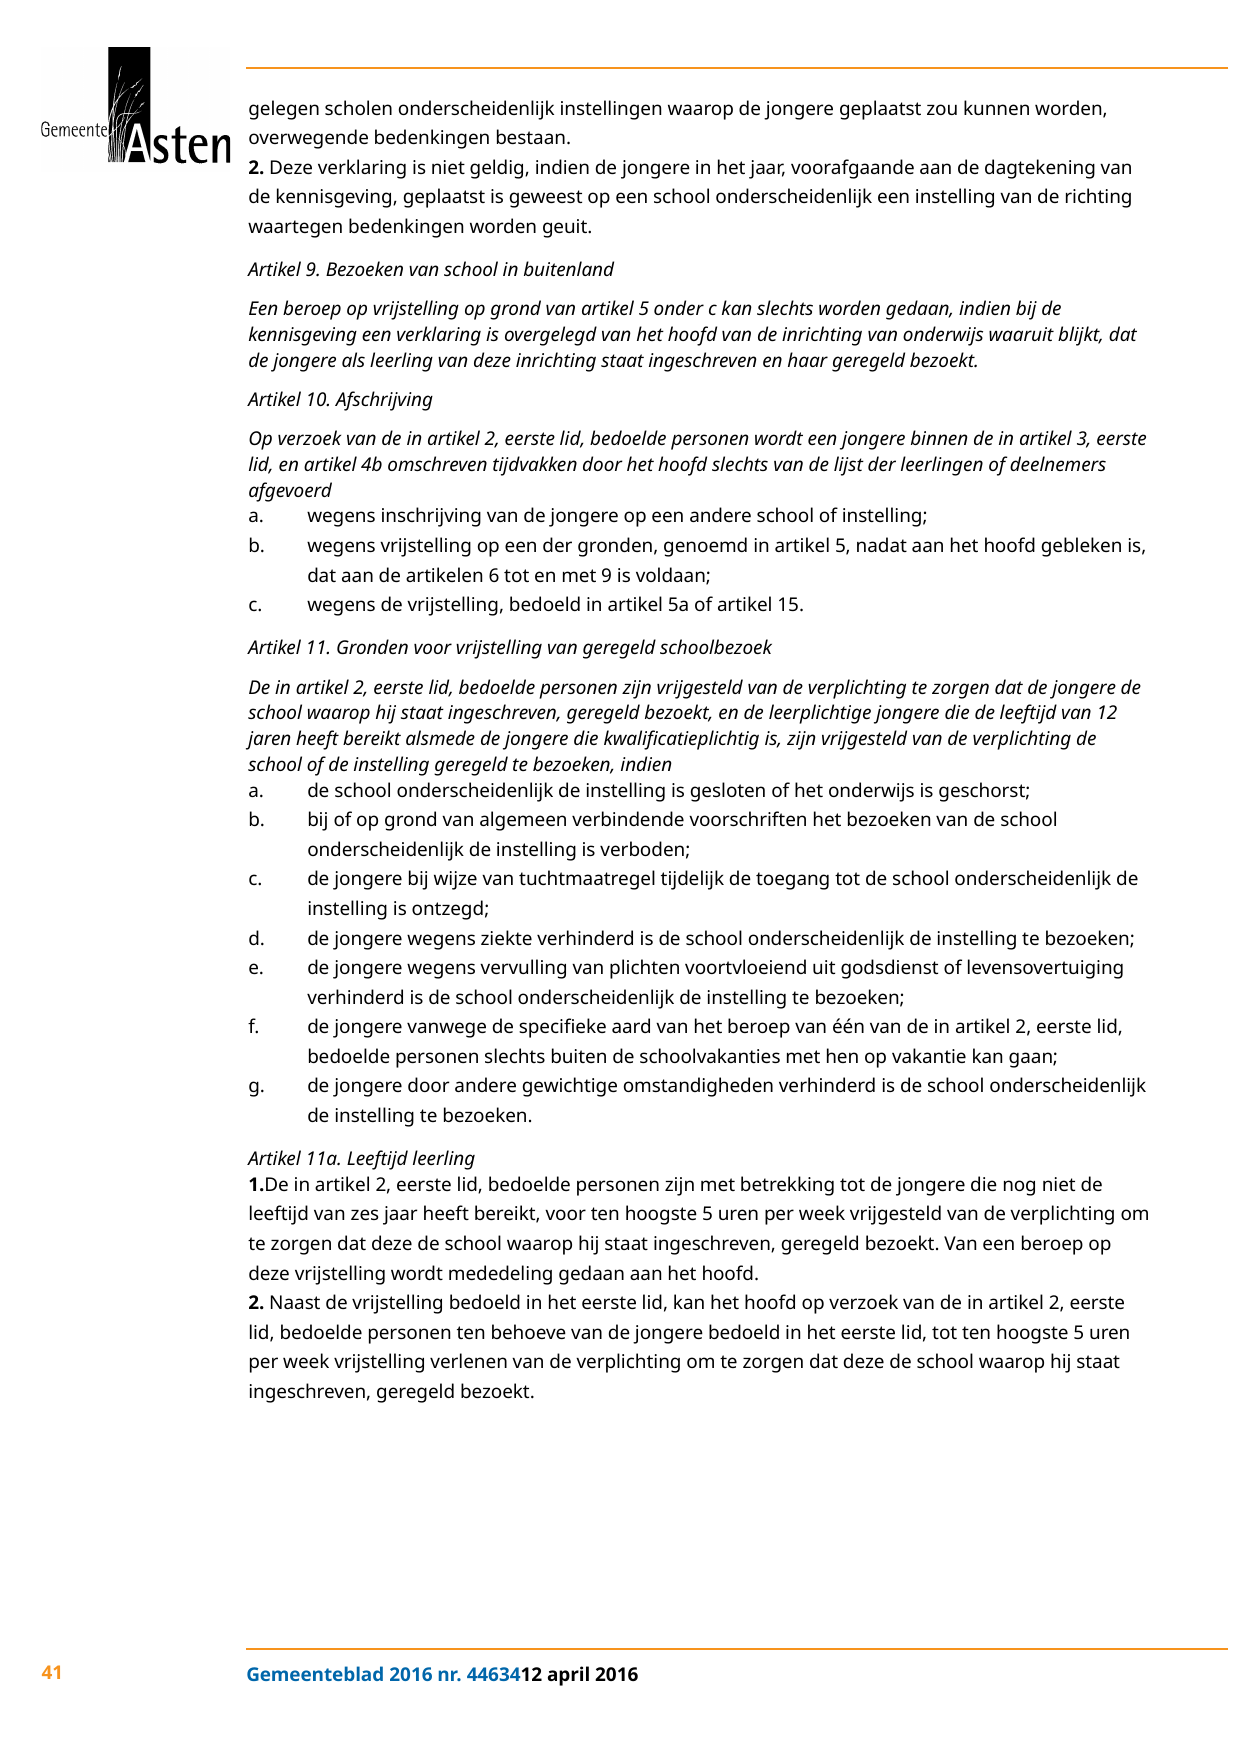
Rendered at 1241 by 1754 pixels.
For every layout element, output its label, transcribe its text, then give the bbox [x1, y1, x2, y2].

list de jongere wegens ziekte verhinderd is de school onderscheidenlijk de instelling te bezoeken; [248, 925, 1152, 950]
text 2. Deze verklaring is niet geldig, indien de jongere in het jaar, voorafgaande aan de dagtekening van de kennisgeving, geplaatst is geweest op een school onderscheidenlijk een instelling van de richting waartegen bedenkingen worden geuit. [248, 154, 1152, 239]
list de jongere bij wijze van tuchtmaatregel tijdelijk de toegang tot de school onderscheidenlijk de instelling is ontzegd; [248, 866, 1152, 921]
text 1.De in artikel 2, eerste lid, bedoelde personen zijn met betrekking tot de jongere die nog niet de leeftijd van zes jaar heeft bereikt, voor ten hoogste 5 uren per week vrijgesteld van de verplichting om te zorgen dat deze de school waarop hij staat ingeschreven, geregeld bezoekt. Van een beroep op deze vrijstelling wordt mededeling gedaan aan het hoofd. [248, 1171, 1152, 1286]
list de jongere vanwege de specifieke aard van het beroep van één van de in artikel 2, eerste lid, bedoelde personen slechts buiten de schoolvakanties met hen op vakantie kan gaan; [248, 1013, 1152, 1069]
list de school onderscheidenlijk de instelling is gesloten of het onderwijs is geschorst; [248, 777, 1152, 802]
picture [41, 47, 231, 172]
text Artikel 11a. Leeftijd leerling [248, 1145, 1152, 1171]
text Op verzoek van de in artikel 2, eerste lid, bedoelde personen wordt een jongere binnen de in artikel 3, eerste lid, en artikel 4b omschreven tijdvakken door het hoofd slechts van de lijst der leerlingen of deelnemers afgevoerd [248, 426, 1152, 503]
list de jongere wegens vervulling van plichten voortvloeiend uit godsdienst of levensovertuiging verhinderd is de school onderscheidenlijk de instelling te bezoeken; [248, 954, 1152, 1009]
text Artikel 9. Bezoeken van school in buitenland [248, 256, 1152, 282]
list de jongere door andere gewichtige omstandigheden verhinderd is de school onderscheidenlijk de instelling te bezoeken. [248, 1073, 1152, 1128]
list wegens de vrijstelling, bedoeld in artikel 5a of artikel 15. [248, 591, 1152, 617]
text Artikel 10. Afschrijving [248, 386, 1152, 412]
text De in artikel 2, eerste lid, bedoelde personen zijn vrijgesteld van de verplichting te zorgen dat de jongere de school waarop hij staat ingeschreven, geregeld bezoekt, en de leerplichtige jongere die de leeftijd van 12 jaren heeft bereikt alsmede de jongere die kwalificatieplichtig is, zijn vrijgesteld van de verplichting de school of de instelling geregeld te bezoeken, indien [248, 674, 1152, 777]
text Een beroep op vrijstelling op grond van artikel 5 onder c kan slechts worden gedaan, indien bij de kennisgeving een verklaring is overgelegd van het hoofd van de inrichting van onderwijs waaruit blijkt, dat de jongere als leerling van deze inrichting staat ingeschreven en haar geregeld bezoekt. [248, 296, 1152, 373]
text Artikel 11. Gronden voor vrijstelling van geregeld schoolbezoek [248, 634, 1152, 660]
text 2. Naast de vrijstelling bedoeld in het eerste lid, kan het hoofd op verzoek van de in artikel 2, eerste lid, bedoelde personen ten behoeve van de jongere bedoeld in het eerste lid, tot ten hoogste 5 uren per week vrijstelling verlenen van de verplichting om te zorgen dat deze de school waarop hij staat ingeschreven, geregeld bezoekt. [248, 1289, 1152, 1404]
list bij of op grond van algemeen verbindende voorschriften het bezoeken van de school onderscheidenlijk de instelling is verboden; [248, 806, 1152, 862]
text - gelegen scholen onderscheidenlijk instellingen waarop de jongere geplaatst zou kunnen worden, overwegende bedenkingen bestaan. [248, 95, 1152, 150]
list wegens vrijstelling op een der gronden, genoemd in artikel 5, nadat aan het hoofd gebleken is, dat aan de artikelen 6 tot en met 9 is voldaan; [248, 532, 1152, 588]
list wegens inschrijving van de jongere op een andere school of instelling; [248, 503, 1152, 528]
